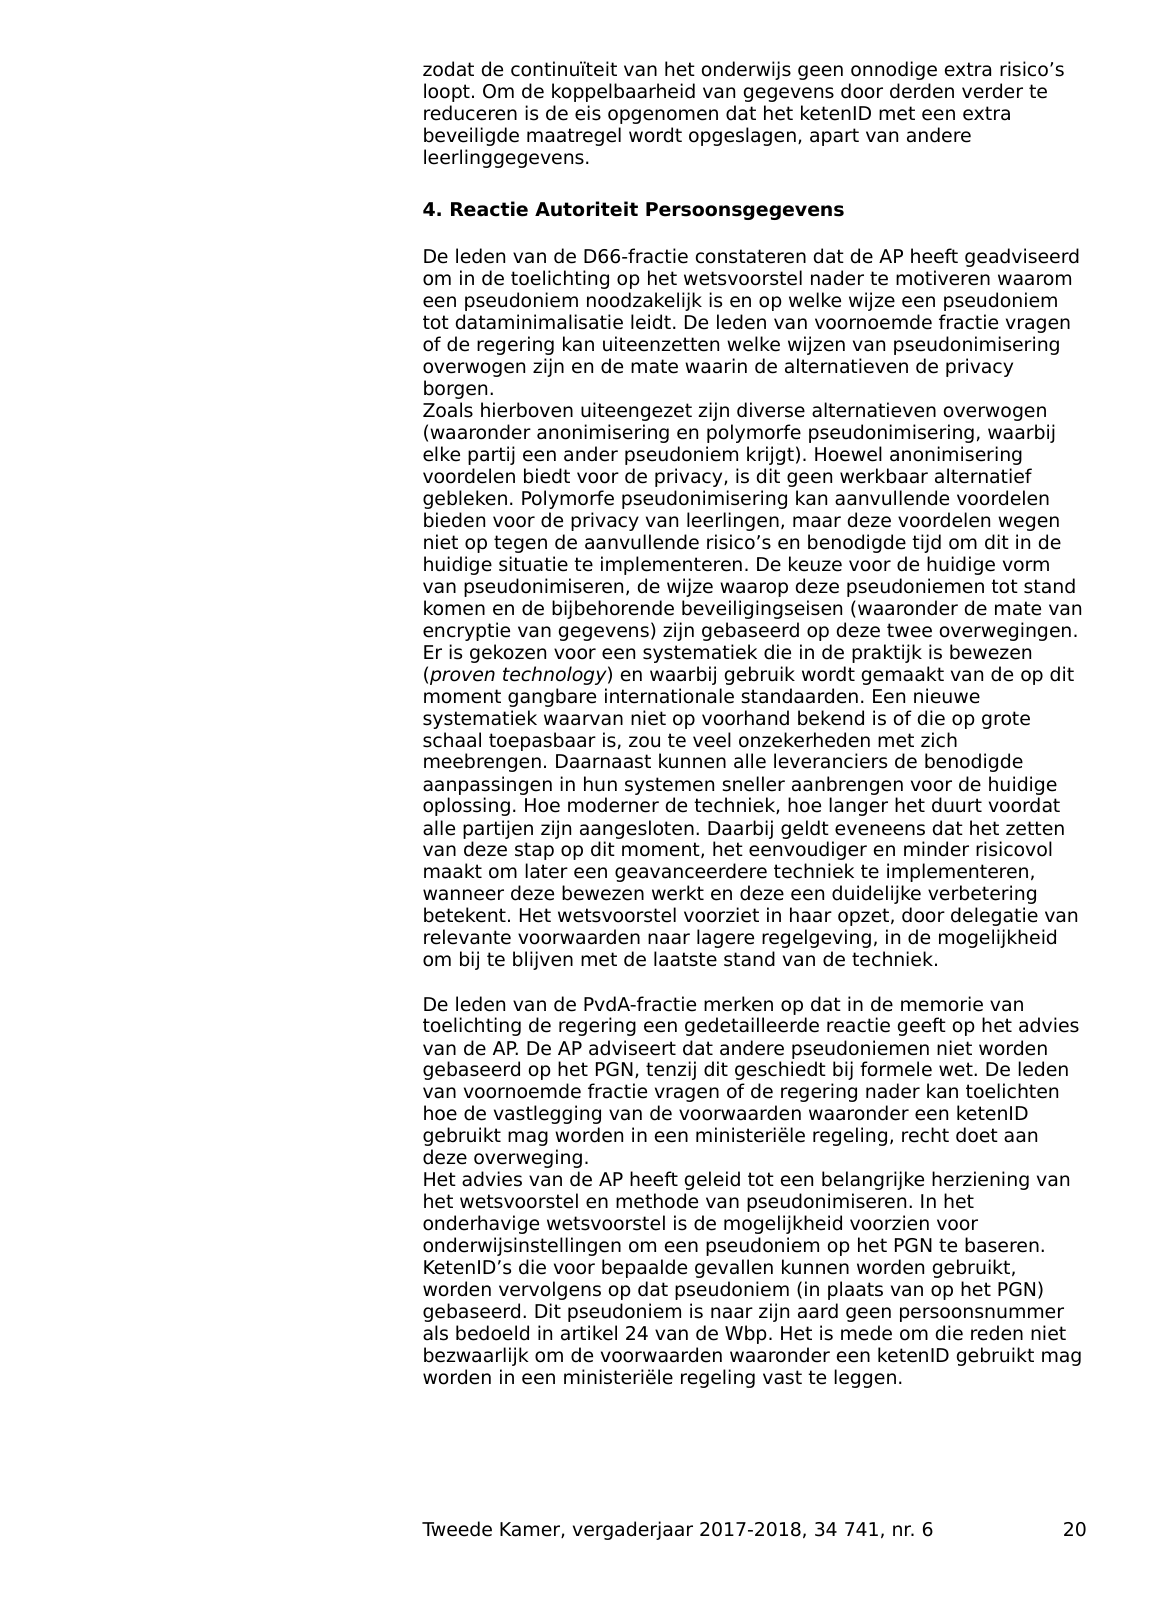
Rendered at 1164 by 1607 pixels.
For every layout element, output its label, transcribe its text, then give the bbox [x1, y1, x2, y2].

text De leden van de D66-fractie constateren dat de AP heeft geadviseerd om in de toelichting op het wetsvoorstel nader te motiveren waarom een pseudoniem noodzakelijk is en op welke wijze een pseudoniem tot dataminimalisatie leidt. De leden van voornoemde fractie vragen of de regering kan uiteenzetten welke wijzen van pseudonimisering overwogen zijn en de mate waarin de alternatieven de privacy borgen. [422, 246, 1087, 400]
text Zoals hierboven uiteengezet zijn diverse alternatieven overwogen (waaronder anonimisering en polymorfe pseudonimisering, waarbij elke partij een ander pseudoniem krijgt). Hoewel anonimisering voordelen biedt voor de privacy, is dit geen werkbaar alternatief gebleken. Polymorfe pseudonimisering kan aanvullende voordelen bieden voor de privacy van leerlingen, maar deze voordelen wegen niet op tegen de aanvullende risico’s en benodigde tijd om dit in de huidige situatie te implementeren. De keuze voor de huidige vorm van pseudonimiseren, de wijze waarop deze pseudoniemen tot stand komen en de bijbehorende beveiligingseisen (waaronder de mate van encryptie van gegevens) zijn gebaseerd op deze twee overwegingen. Er is gekozen voor een systematiek die in de praktijk is bewezen (proven technology) en waarbij gebruik wordt gemaakt van de op dit moment gangbare internationale standaarden. Een nieuwe systematiek waarvan niet op voorhand bekend is of die op grote schaal toepasbaar is, zou te veel onzekerheden met zich meebrengen. Daarnaast kunnen alle leveranciers de benodigde aanpassingen in hun systemen sneller aanbrengen voor de huidige oplossing. Hoe moderner de techniek, hoe langer het duurt voordat alle partijen zijn aangesloten. Daarbij geldt eveneens dat het zetten van deze stap op dit moment, het eenvoudiger en minder risicovol maakt om later een geavanceerdere techniek te implementeren, wanneer deze bewezen werkt en deze een duidelijke verbetering betekent. Het wetsvoorstel voorziet in haar opzet, door delegatie van relevante voorwaarden naar lagere regelgeving, in de mogelijkheid om bij te blijven met de laatste stand van de techniek. [422, 400, 1087, 971]
text zodat de continuïteit van het onderwijs geen onnodige extra risico’s loopt. Om de koppelbaarheid van gegevens door derden verder te reduceren is de eis opgenomen dat het ketenID met een extra beveiligde maatregel wordt opgeslagen, apart van andere leerlinggegevens. [422, 59, 1087, 169]
subtitle 4. Reactie Autoriteit Persoonsgegevens [422, 199, 1087, 221]
text Het advies van de AP heeft geleid tot een belangrijke herziening van het wetsvoorstel en methode van pseudonimiseren. In het onderhavige wetsvoorstel is de mogelijkheid voorzien voor onderwijsinstellingen om een pseudoniem op het PGN te baseren. KetenID’s die voor bepaalde gevallen kunnen worden gebruikt, worden vervolgens op dat pseudoniem (in plaats van op het PGN) gebaseerd. Dit pseudoniem is naar zijn aard geen persoonsnummer als bedoeld in artikel 24 van de Wbp. Het is mede om die reden niet bezwaarlijk om de voorwaarden waaronder een ketenID gebruikt mag worden in een ministeriële regeling vast te leggen. [422, 1169, 1087, 1389]
text De leden van de PvdA-fractie merken op dat in de memorie van toelichting de regering een gedetailleerde reactie geeft op het advies van de AP. De AP adviseert dat andere pseudoniemen niet worden gebaseerd op het PGN, tenzij dit geschiedt bij formele wet. De leden van voornoemde fractie vragen of de regering nader kan toelichten hoe de vastlegging van de voorwaarden waaronder een ketenID gebruikt mag worden in een ministeriële regeling, recht doet aan deze overweging. [422, 993, 1087, 1169]
